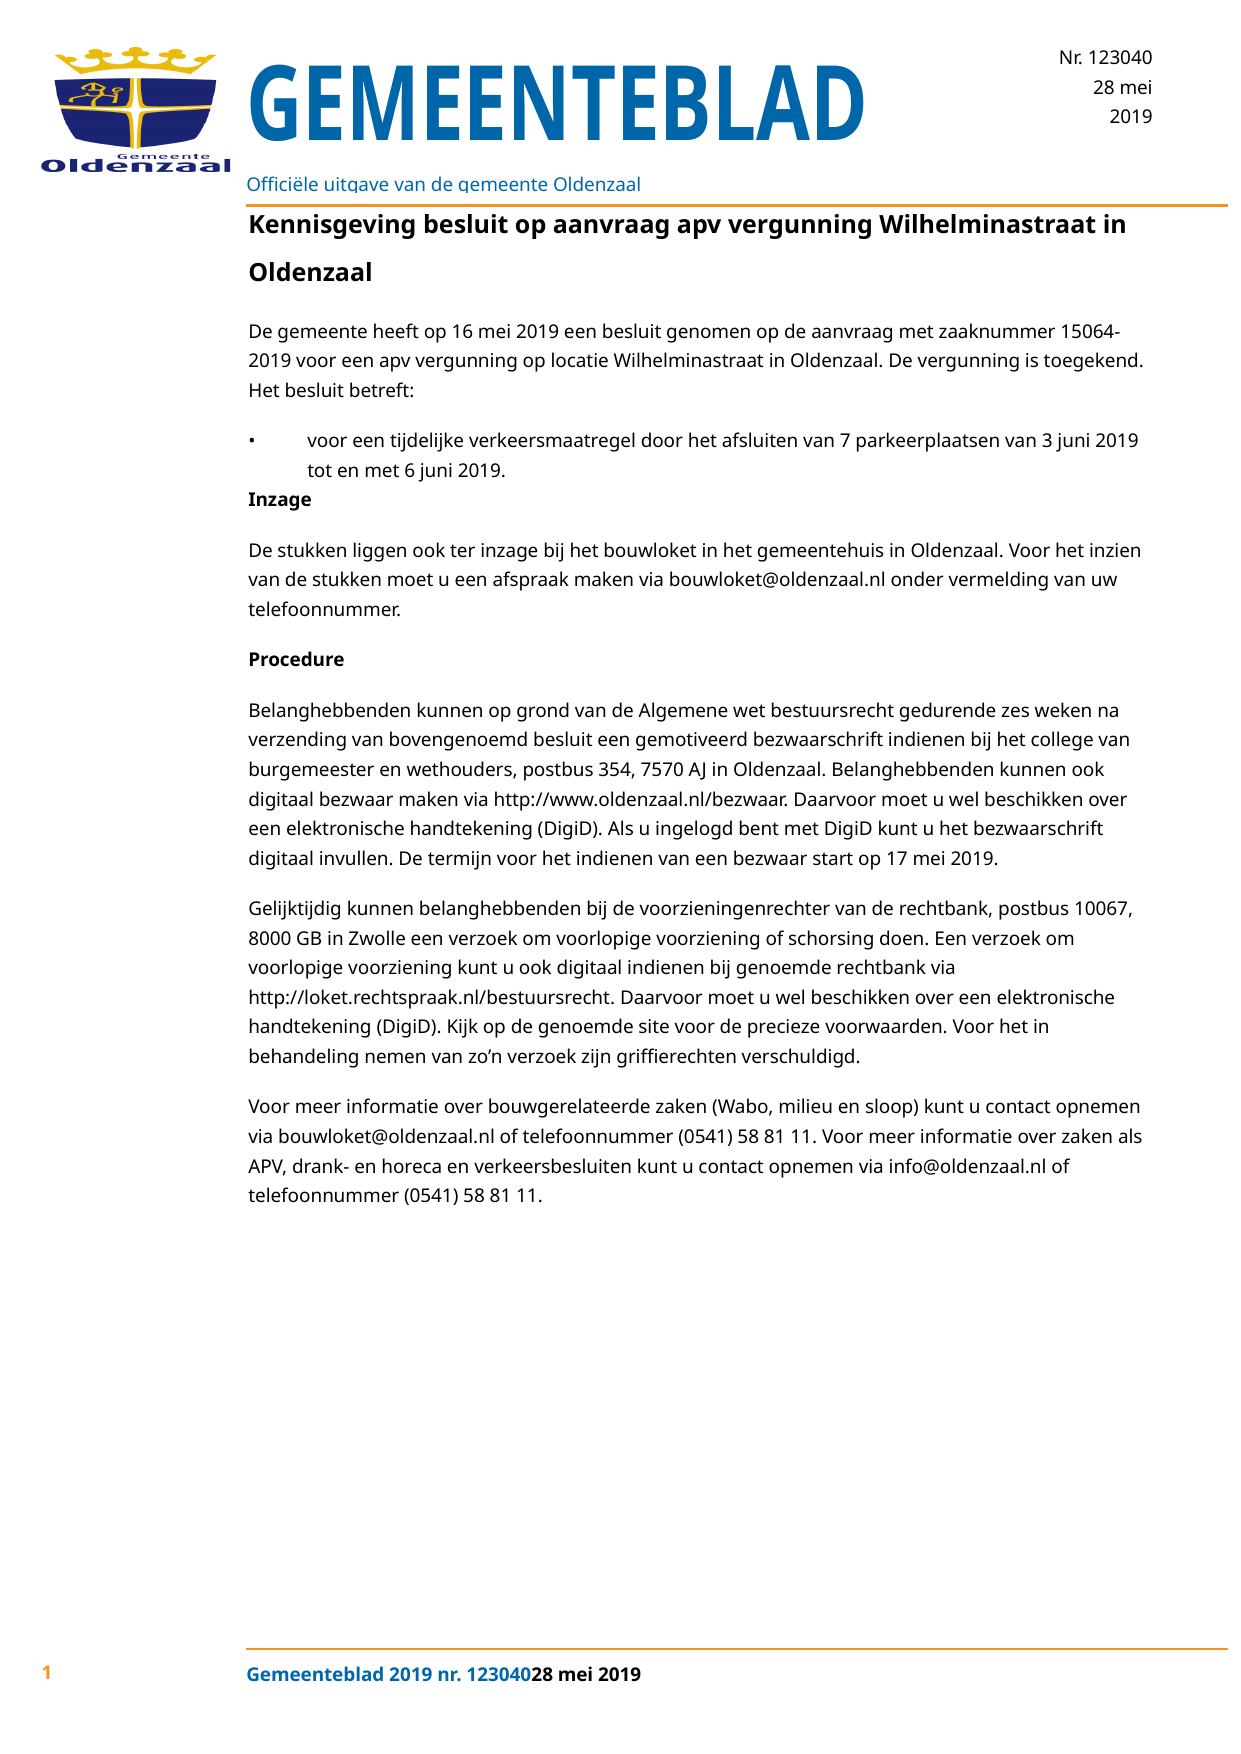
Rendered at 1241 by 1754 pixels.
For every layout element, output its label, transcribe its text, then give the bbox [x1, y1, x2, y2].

text De gemeente heeft op 16 mei 2019 een besluit genomen op de aanvraag met zaaknummer 15064-2019 voor een apv vergunning op locatie Wilhelminastraat in Oldenzaal. De vergunning is toegekend. Het besluit betreft: [248, 318, 1152, 403]
text Gelijktijdig kunnen belanghebbenden bij de voorzieningenrechter van de rechtbank, postbus 10067, 8000 GB in Zwolle een verzoek om voorlopige voorziening of schorsing doen. Een verzoek om voorlopige voorziening kunt u ook digitaal indienen bij genoemde rechtbank via http://loket.rechtspraak.nl/bestuursrecht. Daarvoor moet u wel beschikken over een elektronische handtekening (DigiD). Kijk op de genoemde site voor de precieze voorwaarden. Voor het in behandeling nemen van zo’n verzoek zijn griffierechten verschuldigd. [248, 895, 1152, 1069]
text Kennisgeving besluit op aanvraag apv vergunning Wilhelminastraat in Oldenzaal [248, 207, 1152, 288]
text Belanghebbenden kunnen op grond van de Algemene wet bestuursrecht gedurende zes weken na verzending van bovengenoemd besluit een gemotiveerd bezwaarschrift indienen bij het college van burgemeester en wethouders, postbus 354, 7570 AJ in Oldenzaal. Belanghebbenden kunnen ook digitaal bezwaar maken via http://www.oldenzaal.nl/bezwaar. Daarvoor moet u wel beschikken over een elektronische handtekening (DigiD). Als u ingelogd bent met DigiD kunt u het bezwaarschrift digitaal invullen. De termijn voor het indienen van een bezwaar start op 17 mei 2019. [248, 697, 1152, 871]
picture [41, 47, 231, 172]
text De stukken liggen ook ter inzage bij het bouwloket in het gemeentehuis in Oldenzaal. Voor het inzien van de stukken moet u een afspraak maken via bouwloket@oldenzaal.nl onder vermelding van uw telefoonnummer. [248, 537, 1152, 622]
text Voor meer informatie over bouwgerelateerde zaken (Wabo, milieu en sloop) kunt u contact opnemen via bouwloket@oldenzaal.nl of telefoonnummer (0541) 58 81 11. Voor meer informatie over zaken als APV, drank- en horeca en verkeersbesluiten kunt u contact opnemen via info@oldenzaal.nl of telefoonnummer (0541) 58 81 11. [248, 1094, 1152, 1208]
list voor een tijdelijke verkeersmaatregel door het afsluiten van 7 parkeerplaatsen van 3 juni 2019 tot en met 6 juni 2019. [248, 427, 1152, 483]
text Procedure [248, 647, 1152, 672]
text Inzage [248, 487, 1152, 512]
